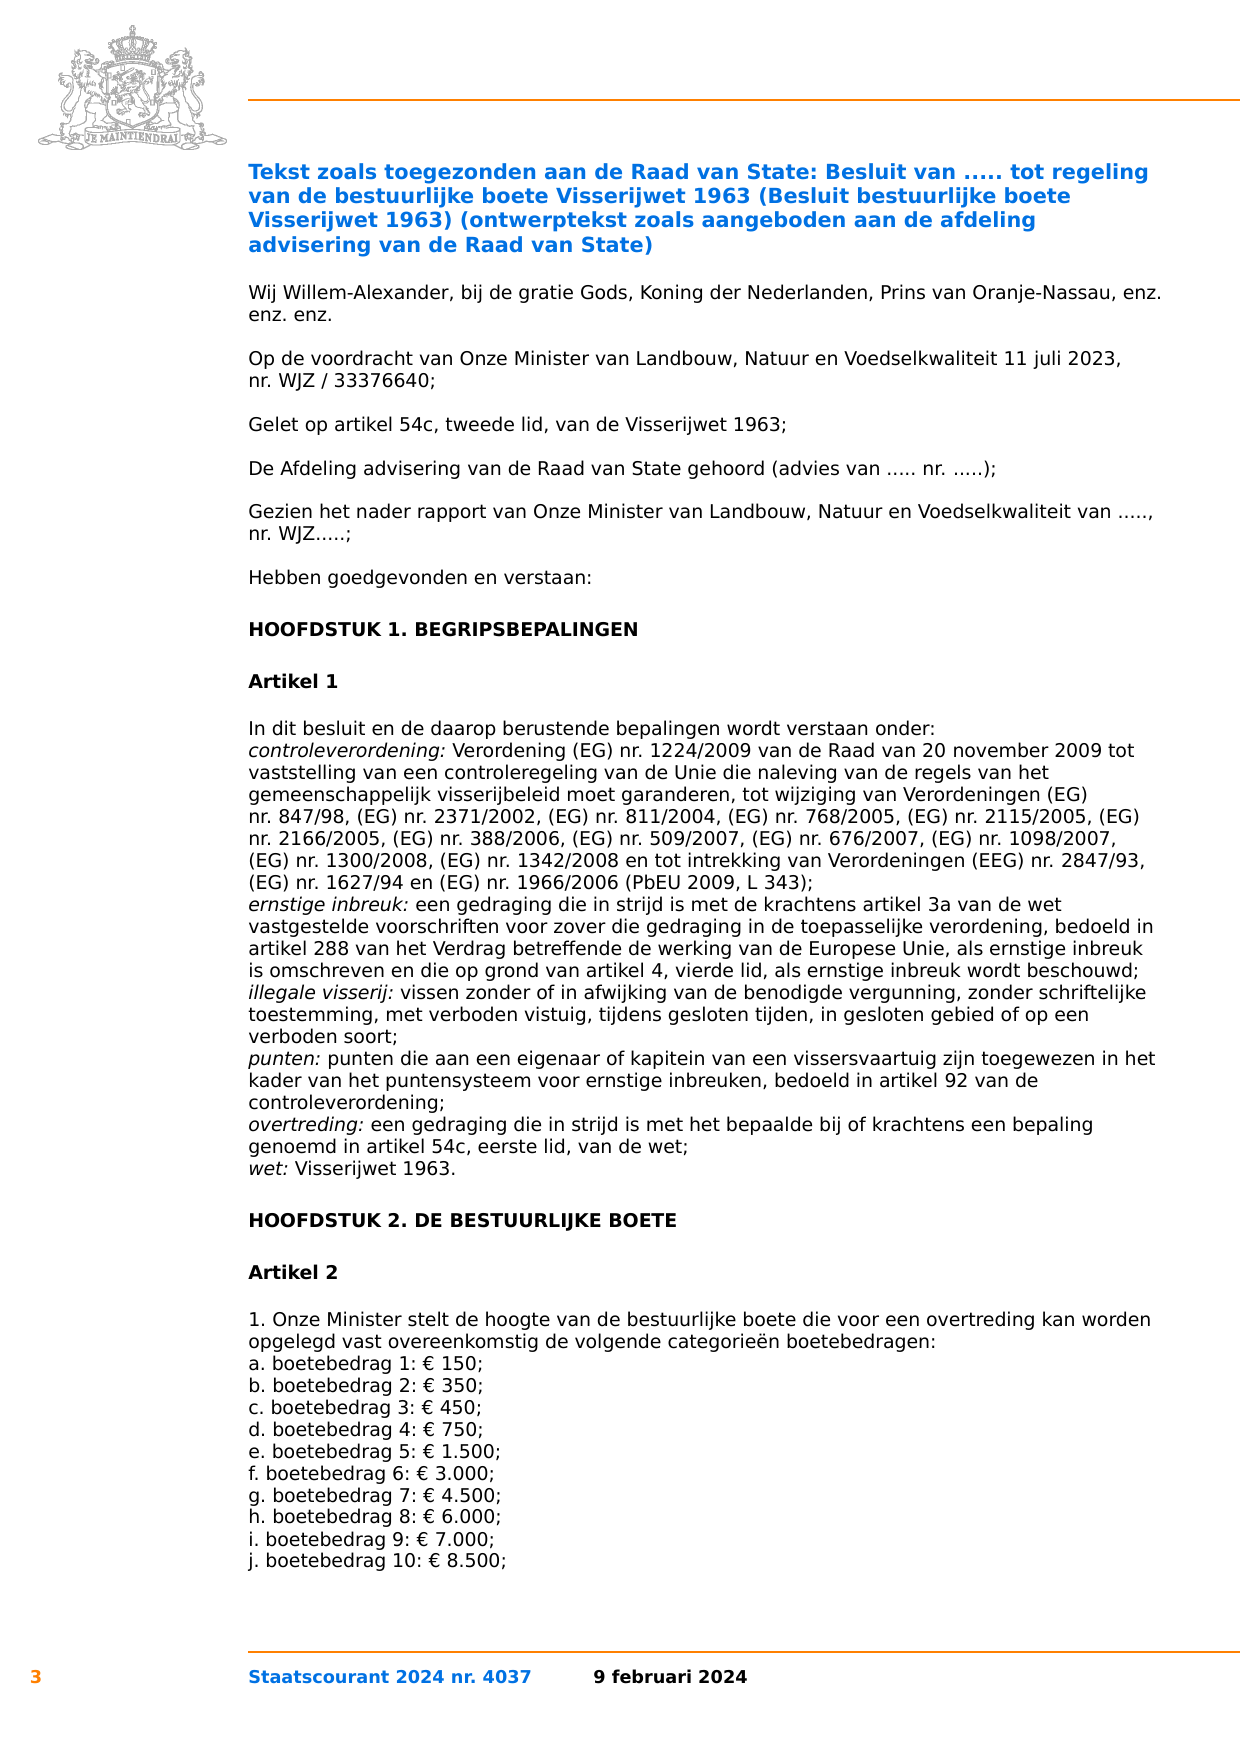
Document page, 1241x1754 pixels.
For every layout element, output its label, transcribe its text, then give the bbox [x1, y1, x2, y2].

picture [38, 25, 227, 150]
text h. boetebedrag 8: € 6.000; [248, 1506, 1163, 1528]
subtitle Tekst zoals toegezonden aan de Raad van State: Besluit van ..... tot regeling van de bestuurlijke boete Visserijwet 1963 (Besluit bestuurlijke boete Visserijwet 1963) (ontwerptekst zoals aangeboden aan de afdeling advisering van de Raad van State) [248, 160, 1163, 257]
text overtreding: een gedraging die in strijd is met het bepaalde bij of krachtens een bepaling genoemd in artikel 54c, eerste lid, van de wet; [248, 1114, 1163, 1158]
subtitle HOOFDSTUK 2. DE BESTUURLIJKE BOETE [248, 1210, 1163, 1232]
text ernstige inbreuk: een gedraging die in strijd is met de krachtens artikel 3a van de wet vastgestelde voorschriften voor zover die gedraging in de toepasselijke verordening, bedoeld in artikel 288 van het Verdrag betreffende de werking van de Europese Unie, als ernstige inbreuk is omschreven en die op grond van artikel 4, vierde lid, als ernstige inbreuk wordt beschouwd; [248, 894, 1163, 982]
text e. boetebedrag 5: € 1.500; [248, 1441, 1163, 1462]
text controleverordening: Verordening (EG) nr. 1224/2009 van de Raad van 20 november 2009 tot vaststelling van een controleregeling van de Unie die naleving van de regels van het gemeenschappelijk visserijbeleid moet garanderen, tot wijziging van Verordeningen (EG) nr. 847/98, (EG) nr. 2371/2002, (EG) nr. 811/2004, (EG) nr. 768/2005, (EG) nr. 2115/2005, (EG) nr. 2166/2005, (EG) nr. 388/2006, (EG) nr. 509/2007, (EG) nr. 676/2007, (EG) nr. 1098/2007, (EG) nr. 1300/2008, (EG) nr. 1342/2008 en tot intrekking van Verordeningen (EEG) nr. 2847/93, (EG) nr. 1627/94 en (EG) nr. 1966/2006 (PbEU 2009, L 343); [248, 740, 1163, 894]
text punten: punten die aan een eigenaar of kapitein van een vissersvaartuig zijn toegewezen in het kader van het puntensysteem voor ernstige inbreuken, bedoeld in artikel 92 van de controleverordening; [248, 1048, 1163, 1114]
text g. boetebedrag 7: € 4.500; [248, 1484, 1163, 1506]
text De Afdeling advisering van de Raad van State gehoord (advies van ..... nr. .....); [248, 457, 1163, 479]
subtitle Artikel 1 [248, 671, 1163, 693]
text a. boetebedrag 1: € 150; [248, 1353, 1163, 1374]
subtitle HOOFDSTUK 1. BEGRIPSBEPALINGEN [248, 619, 1163, 641]
text illegale visserij: vissen zonder of in afwijking van de benodigde vergunning, zonder schriftelijke toestemming, met verboden vistuig, tijdens gesloten tijden, in gesloten gebied of op een verboden soort; [248, 982, 1163, 1048]
text Hebben goedgevonden en verstaan: [248, 567, 1163, 589]
text b. boetebedrag 2: € 350; [248, 1374, 1163, 1397]
text In dit besluit en de daarop berustende bepalingen wordt verstaan onder: [248, 718, 1163, 740]
text Op de voordracht van Onze Minister van Landbouw, Natuur en Voedselkwaliteit 11 juli 2023, nr. WJZ / 33376640; [248, 348, 1163, 392]
text c. boetebedrag 3: € 450; [248, 1397, 1163, 1418]
text Gezien het nader rapport van Onze Minister van Landbouw, Natuur en Voedselkwaliteit van ....., nr. WJZ.....; [248, 501, 1163, 545]
text wet: Visserijwet 1963. [248, 1158, 1163, 1180]
text Gelet op artikel 54c, tweede lid, van de Visserijwet 1963; [248, 414, 1163, 436]
text f. boetebedrag 6: € 3.000; [248, 1462, 1163, 1484]
text j. boetebedrag 10: € 8.500; [248, 1550, 1163, 1572]
text i. boetebedrag 9: € 7.000; [248, 1528, 1163, 1550]
subtitle Artikel 2 [248, 1262, 1163, 1284]
text d. boetebedrag 4: € 750; [248, 1418, 1163, 1441]
text Wij Willem-Alexander, bij de gratie Gods, Koning der Nederlanden, Prins van Oranje-Nassau, enz. enz. enz. [248, 282, 1163, 326]
text 1. Onze Minister stelt de hoogte van de bestuurlijke boete die voor een overtreding kan worden opgelegd vast overeenkomstig de volgende categorieën boetebedragen: [248, 1309, 1163, 1353]
